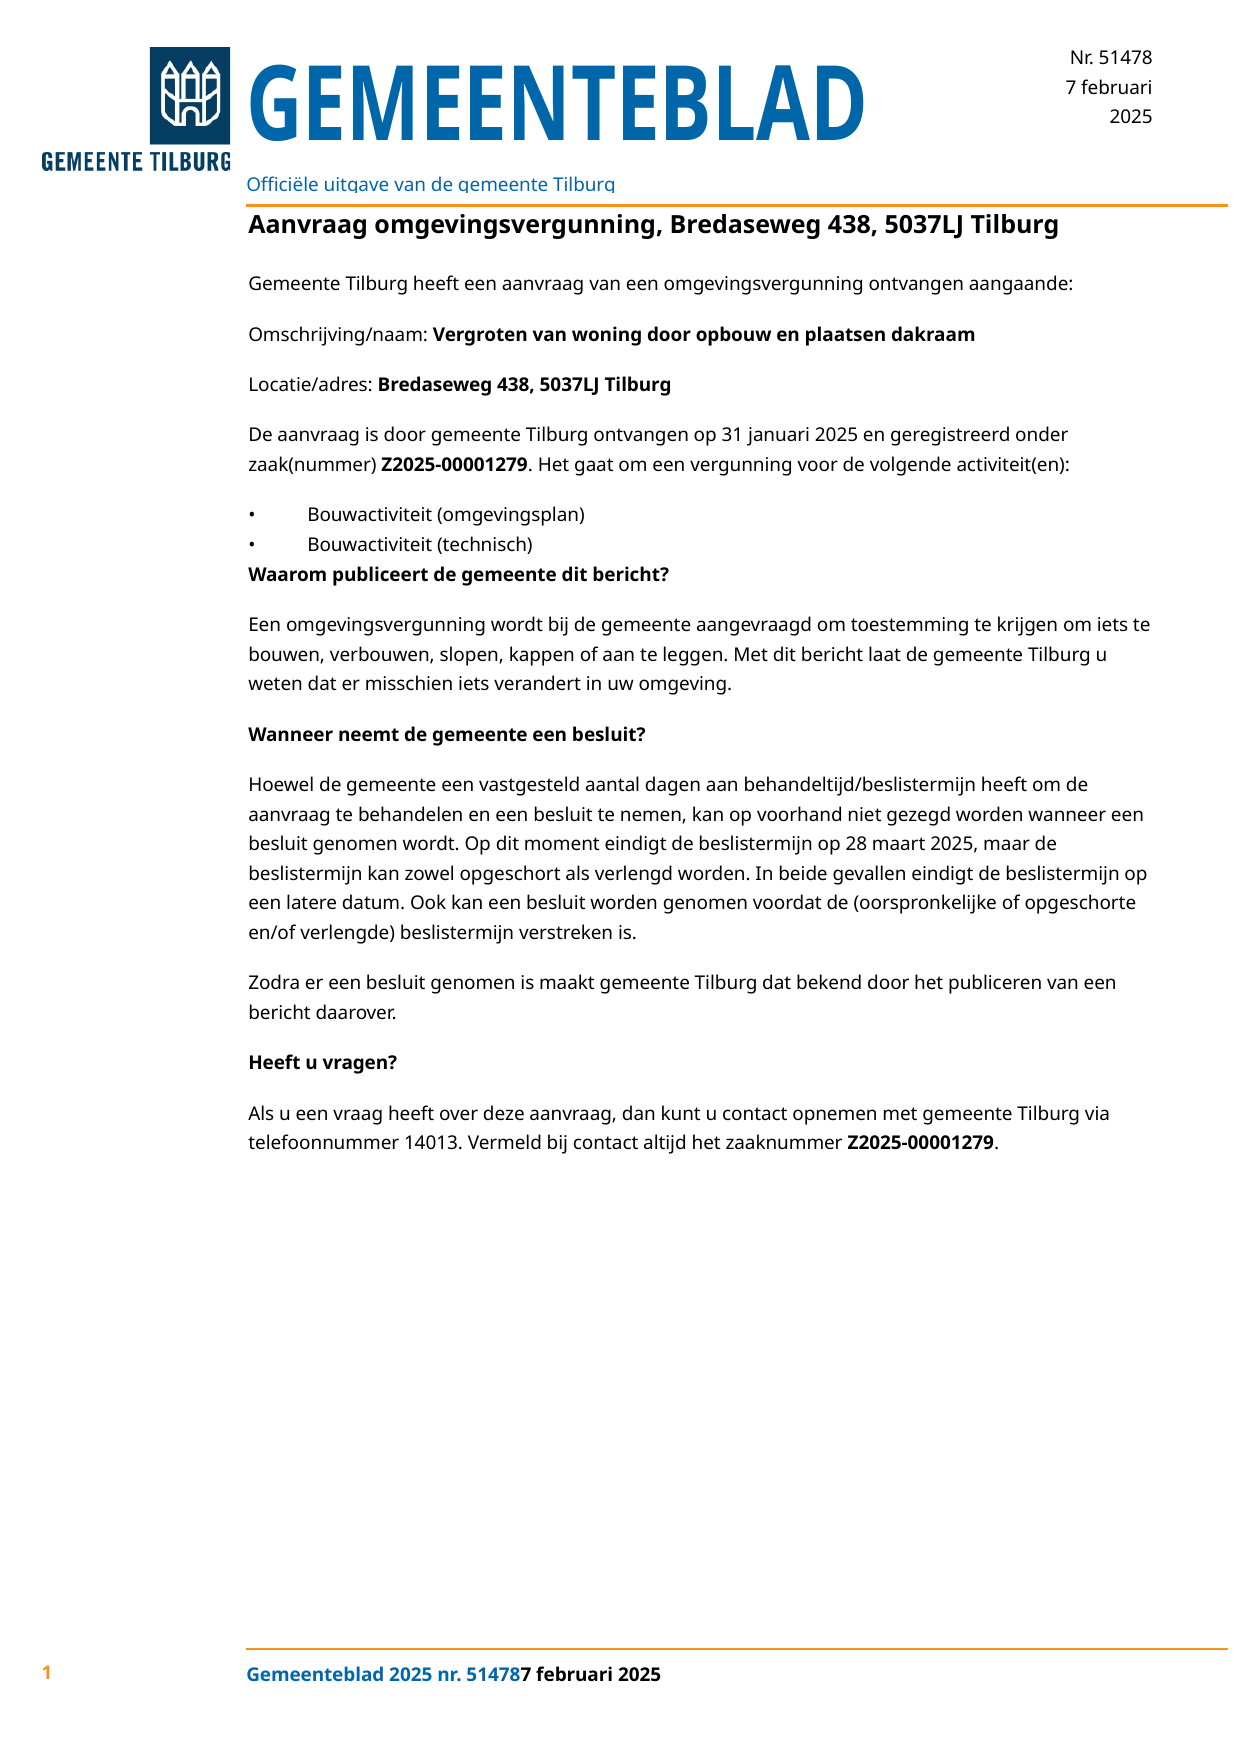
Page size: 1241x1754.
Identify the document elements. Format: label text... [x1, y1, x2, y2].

text Gemeente Tilburg heeft een aanvraag van een omgevingsvergunning ontvangen aangaande: [248, 270, 1152, 296]
text Locatie/adres: Bredaseweg 438, 5037LJ Tilburg [248, 371, 1152, 397]
list Bouwactiviteit (technisch) [248, 531, 1152, 557]
text Hoewel de gemeente een vastgesteld aantal dagen aan behandeltijd/beslistermijn heeft om de aanvraag te behandelen en een besluit te nemen, kan op voorhand niet gezegd worden wanneer een besluit genomen wordt. Op dit moment eindigt de beslistermijn op 28 maart 2025, maar de beslistermijn kan zowel opgeschort als verlengd worden. In beide gevallen eindigt de beslistermijn op een latere datum. Ook kan een besluit worden genomen voordat de (oorspronkelijke of opgeschorte en/of verlengde) beslistermijn verstreken is. [248, 771, 1152, 945]
text Wanneer neemt de gemeente een besluit? [248, 721, 1152, 746]
picture [41, 47, 231, 172]
text Aanvraag omgevingsvergunning, Bredaseweg 438, 5037LJ Tilburg [248, 207, 1152, 241]
text Omschrijving/naam: Vergroten van woning door opbouw en plaatsen dakraam [248, 321, 1152, 346]
text Waarom publiceert de gemeente dit bericht? [248, 561, 1152, 586]
text Een omgevingsvergunning wordt bij de gemeente aangevraagd om toestemming te krijgen om iets te bouwen, verbouwen, slopen, kappen of aan te leggen. Met dit bericht laat de gemeente Tilburg u weten dat er misschien iets verandert in uw omgeving. [248, 611, 1152, 696]
text De aanvraag is door gemeente Tilburg ontvangen op 31 januari 2025 en geregistreerd onder zaak(nummer) Z2025-00001279. Het gaat om een vergunning voor de volgende activiteit(en): [248, 422, 1152, 477]
text Zodra er een besluit genomen is maakt gemeente Tilburg dat bekend door het publiceren van een bericht daarover. [248, 969, 1152, 1025]
text Heeft u vragen? [248, 1049, 1152, 1075]
list Bouwactiviteit (omgevingsplan) [248, 502, 1152, 527]
text Als u een vraag heeft over deze aanvraag, dan kunt u contact opnemen met gemeente Tilburg via telefoonnummer 14013. Vermeld bij contact altijd het zaaknummer Z2025-00001279. [248, 1100, 1152, 1155]
